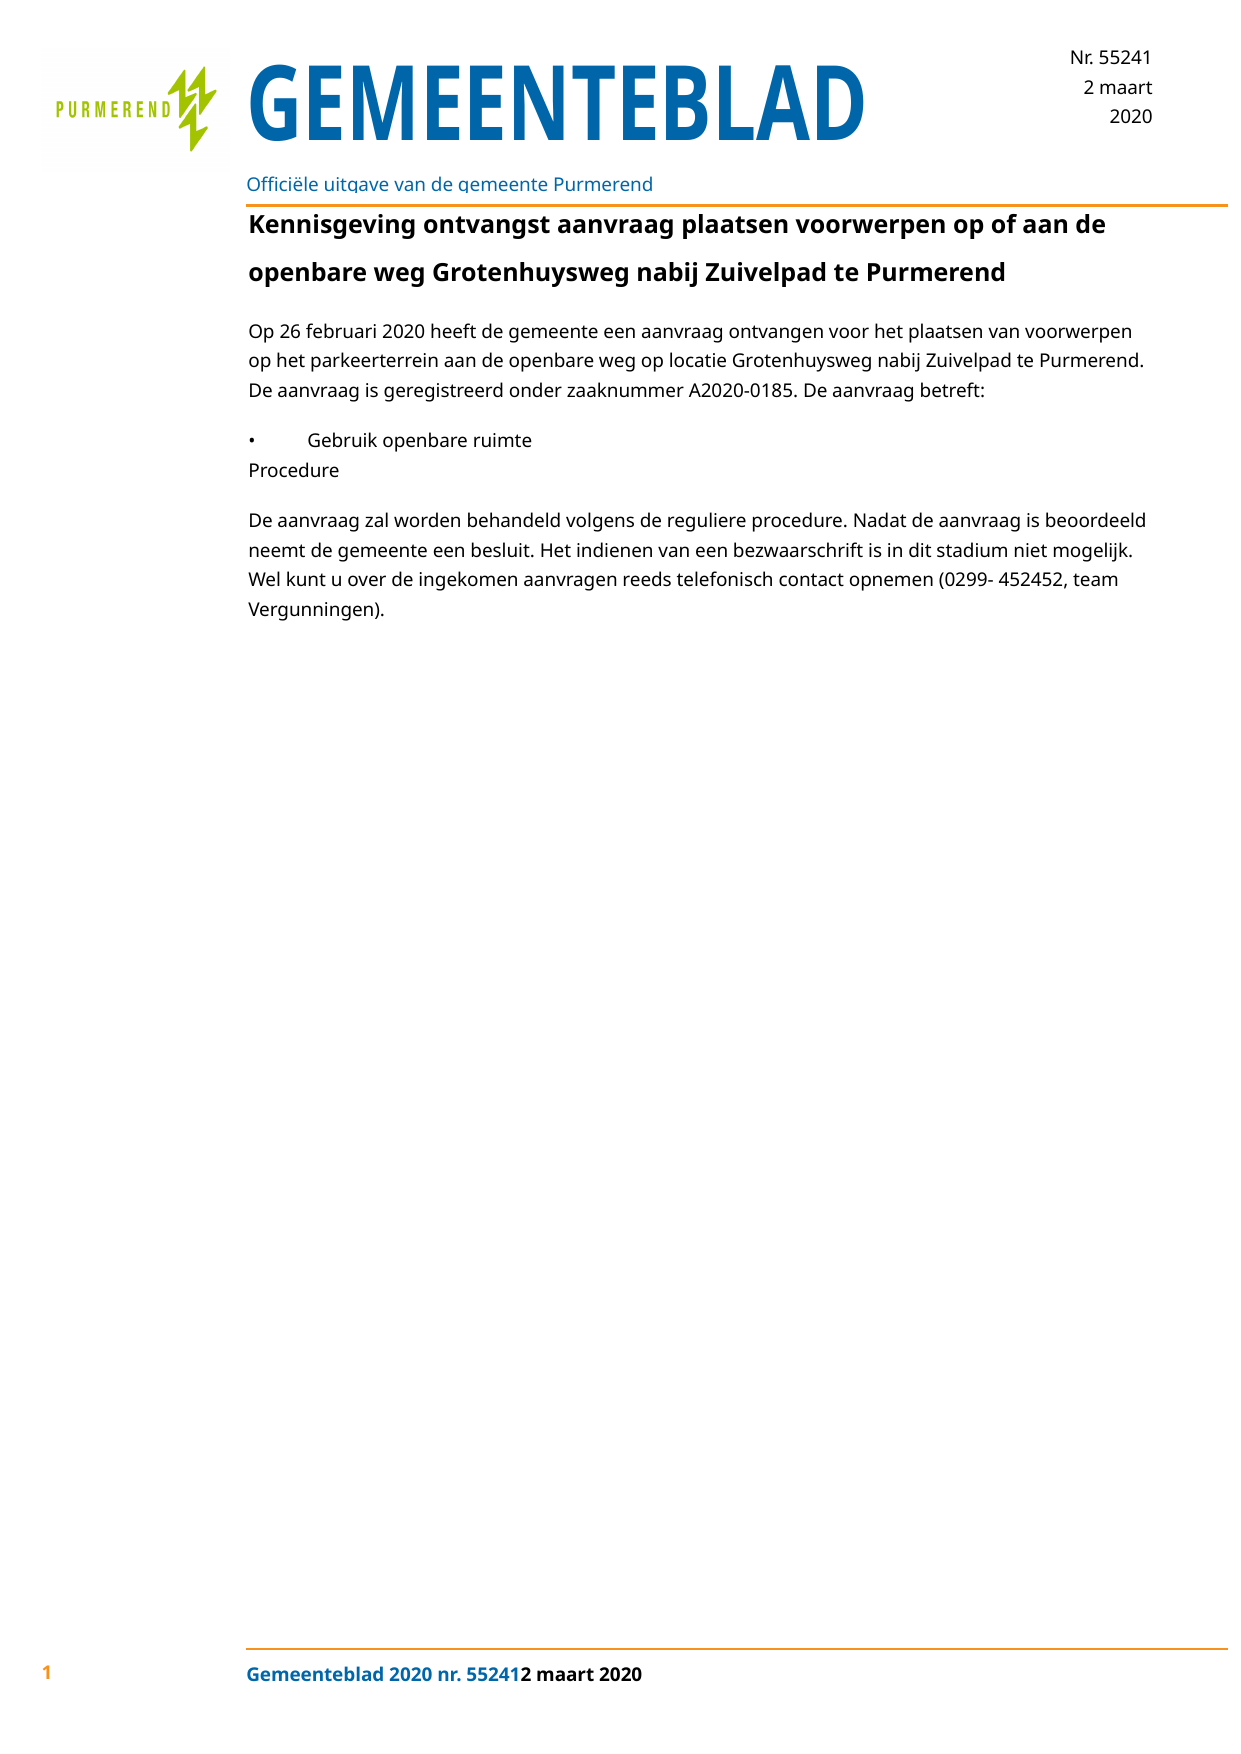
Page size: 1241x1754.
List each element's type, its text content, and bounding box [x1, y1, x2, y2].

picture [41, 47, 231, 172]
list Gebruik openbare ruimte [248, 427, 1152, 453]
text De aanvraag zal worden behandeld volgens de reguliere procedure. Nadat de aanvraag is beoordeeld neemt de gemeente een besluit. Het indienen van een bezwaarschrift is in dit stadium niet mogelijk. Wel kunt u over de ingekomen aanvragen reeds telefonisch contact opnemen (0299- 452452, team Vergunningen). [248, 507, 1152, 622]
text Procedure [248, 457, 1152, 483]
text Kennisgeving ontvangst aanvraag plaatsen voorwerpen op of aan de openbare weg Grotenhuysweg nabij Zuivelpad te Purmerend [248, 207, 1152, 288]
text Op 26 februari 2020 heeft de gemeente een aanvraag ontvangen voor het plaatsen van voorwerpen op het parkeerterrein aan de openbare weg op locatie Grotenhuysweg nabij Zuivelpad te Purmerend. De aanvraag is geregistreerd onder zaaknummer A2020-0185. De aanvraag betreft: [248, 318, 1152, 403]
